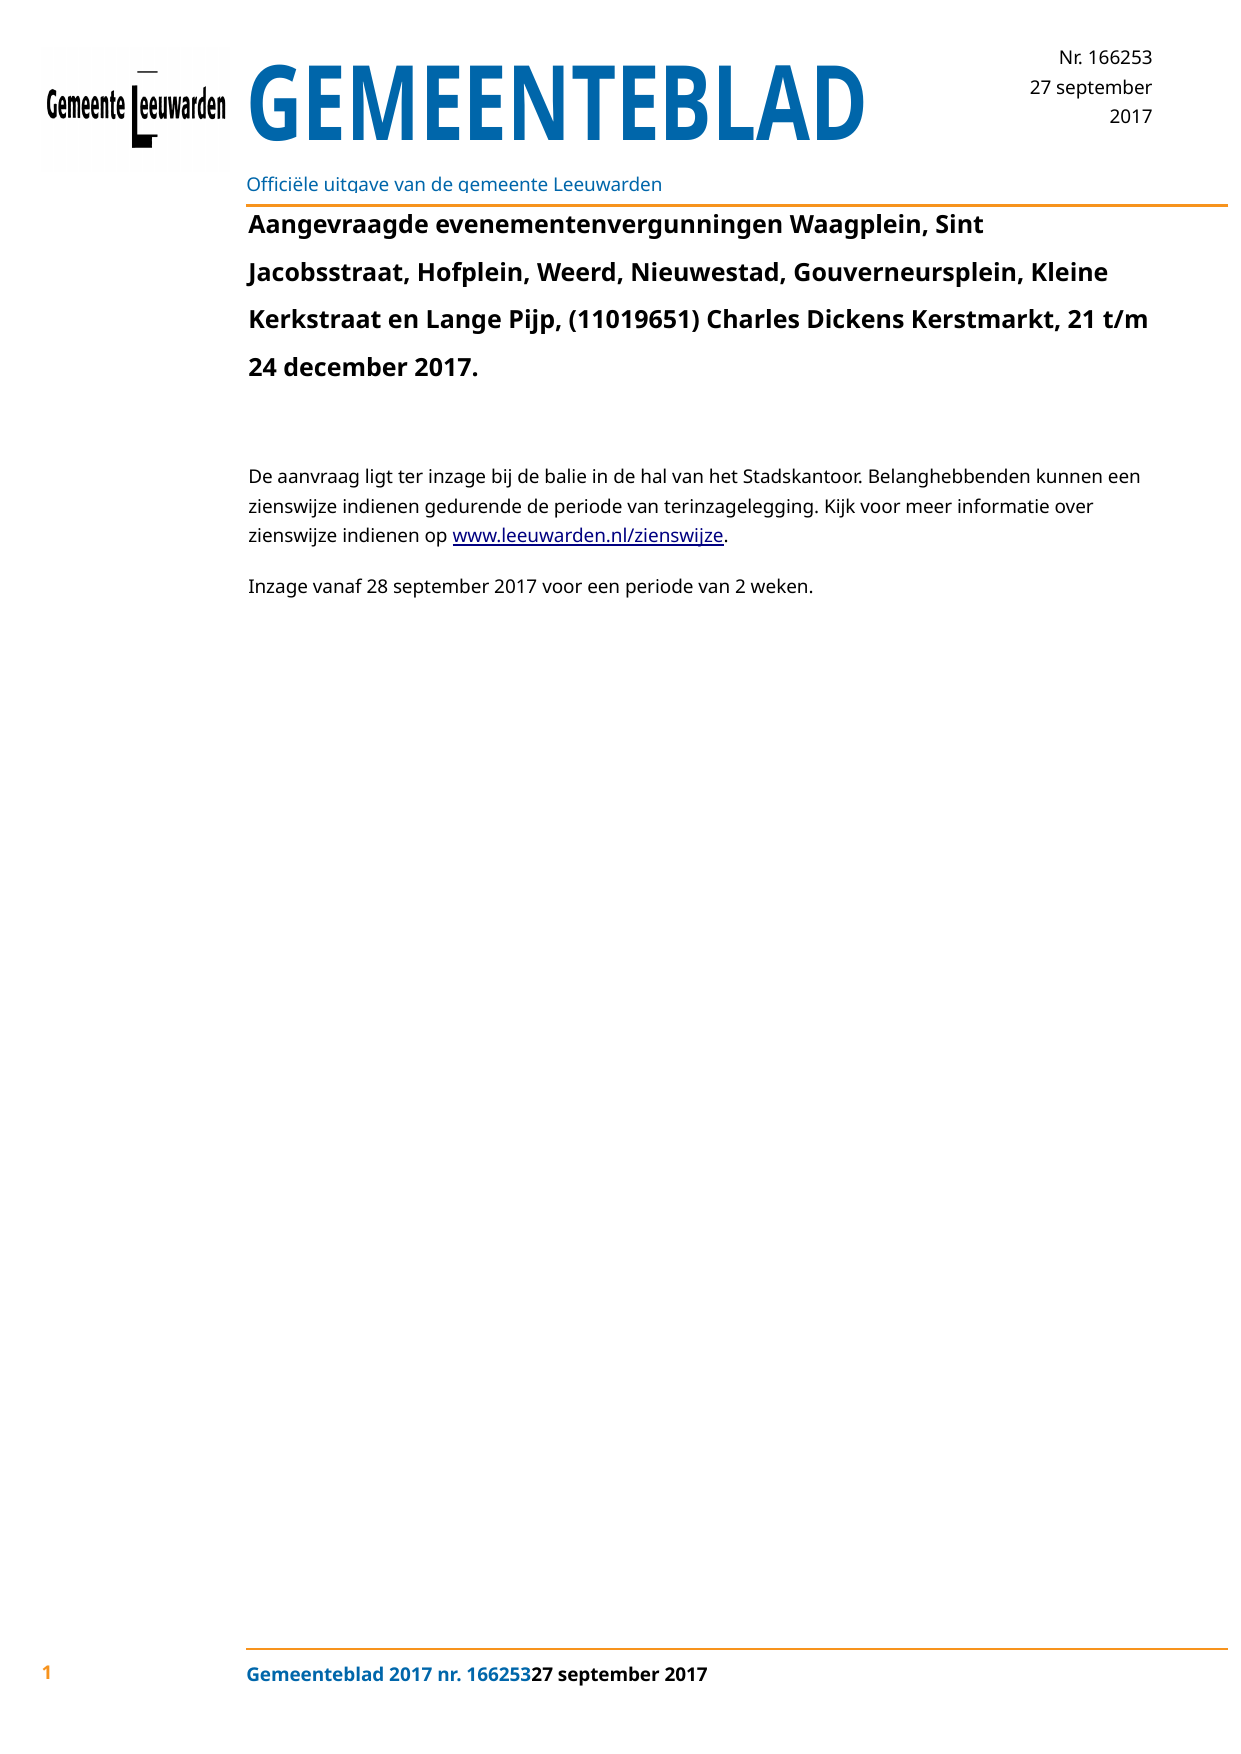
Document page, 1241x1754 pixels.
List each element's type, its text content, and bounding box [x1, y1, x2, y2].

picture [41, 47, 231, 172]
text De aanvraag ligt ter inzage bij de balie in de hal van het Stadskantoor. Belanghebbenden kunnen een zienswijze indienen gedurende de periode van terinzagelegging. Kijk voor meer informatie over zienswijze indienen op www.leeuwarden.nl/zienswijze. [248, 463, 1152, 548]
text Aangevraagde evenementenvergunningen Waagplein, Sint Jacobsstraat, Hofplein, Weerd, Nieuwestad, Gouverneursplein, Kleine Kerkstraat en Lange Pijp, (11019651) Charles Dickens Kerstmarkt, 21 t/m 24 december 2017. [248, 207, 1152, 384]
text Inzage vanaf 28 september 2017 voor een periode van 2 weken. [248, 573, 1152, 599]
